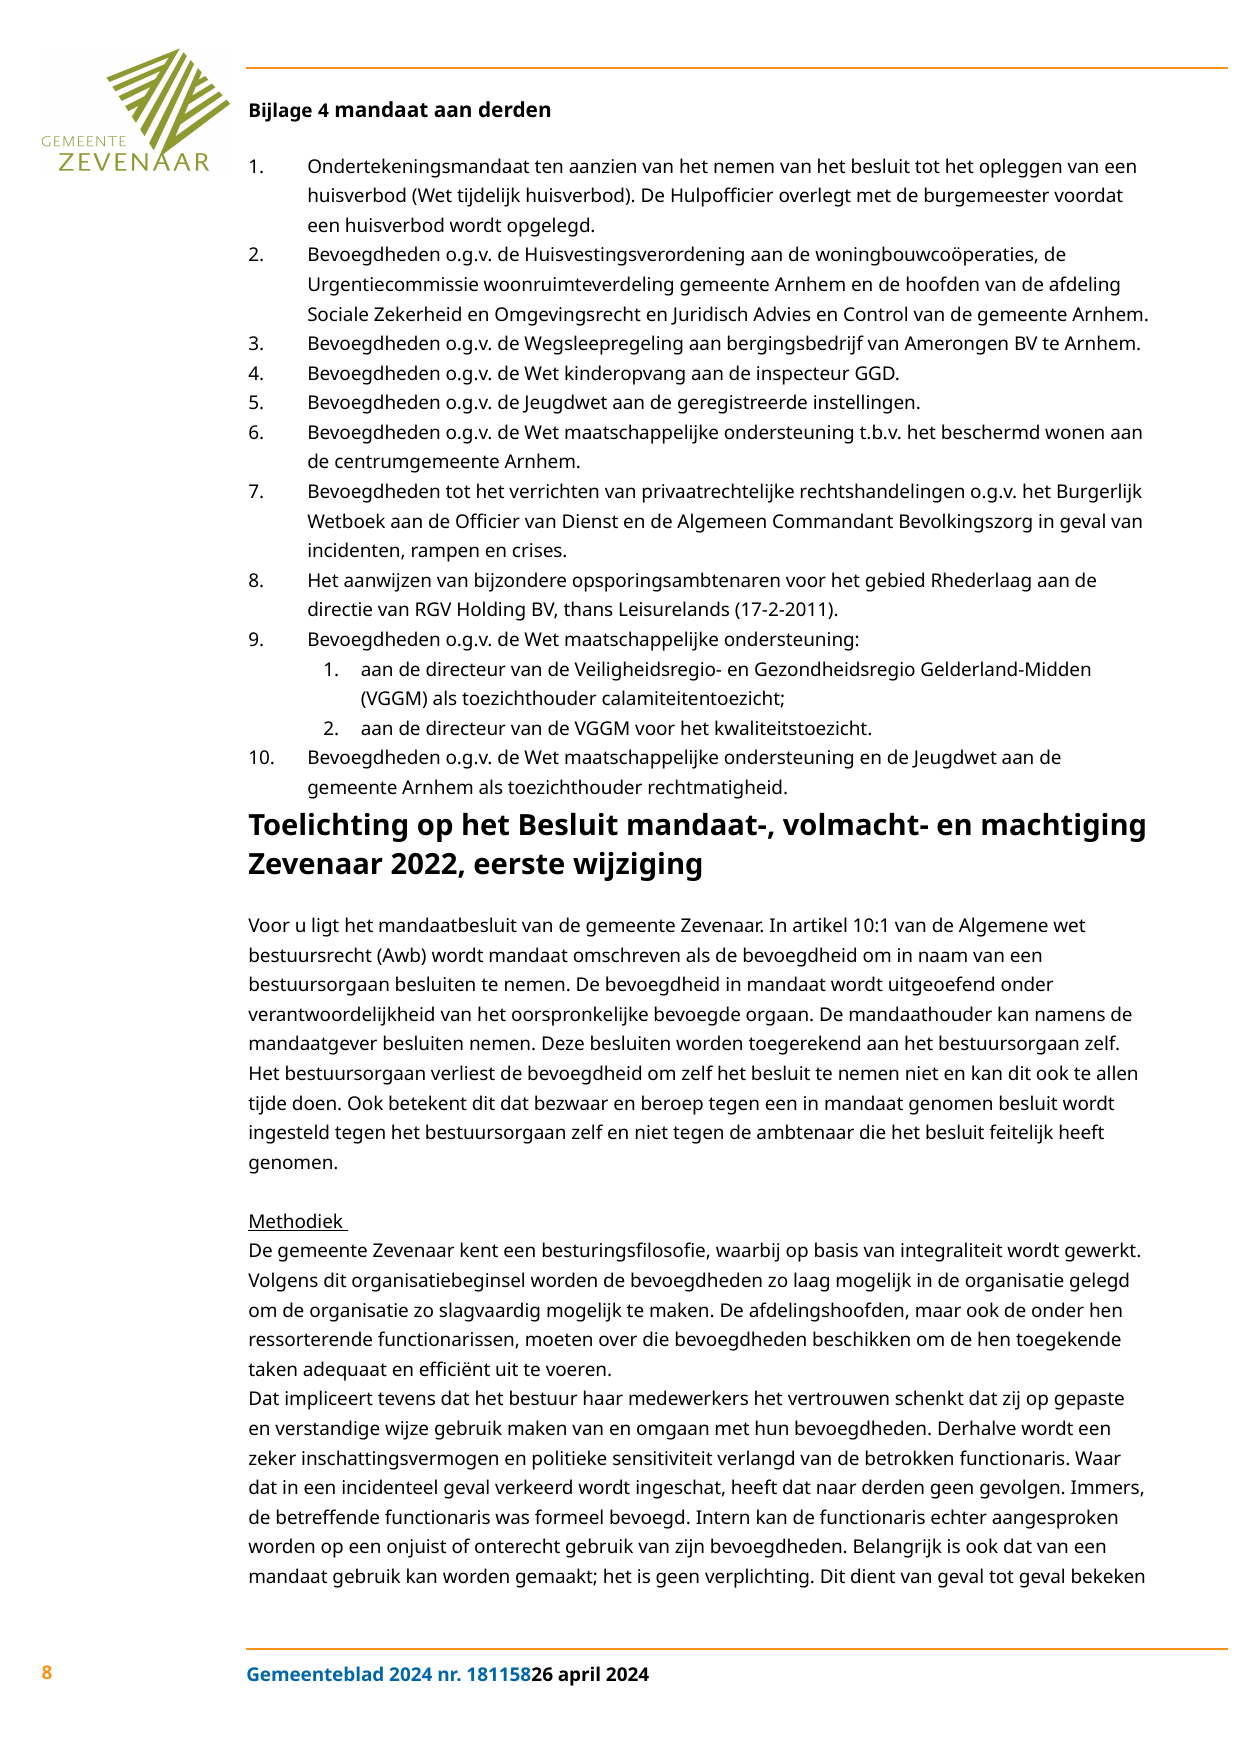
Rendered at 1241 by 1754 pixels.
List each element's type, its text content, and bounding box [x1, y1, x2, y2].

list Bevoegdheden o.g.v. de Wet maatschappelijke ondersteuning en de Jeugdwet aan de gemeente Arnhem als toezichthouder rechtmatigheid. [248, 744, 1152, 800]
list Bevoegdheden o.g.v. de Wet maatschappelijke ondersteuning t.b.v. het beschermd wonen aan de centrumgemeente Arnhem. [248, 419, 1152, 474]
list Bevoegdheden o.g.v. de Wegsleepregeling aan bergingsbedrijf van Amerongen BV te Arnhem. [248, 330, 1152, 356]
picture [41, 47, 231, 172]
list Het aanwijzen van bijzondere opsporingsambtenaren voor het gebied Rhederlaag aan de directie van RGV Holding BV, thans Leisurelands (17-2-2011). [248, 567, 1152, 622]
list aan de directeur van de Veiligheidsregio- en Gezondheidsregio Gelderland-Midden (VGGM) als toezichthouder calamiteitentoezicht; [323, 656, 1152, 711]
list Bevoegdheden o.g.v. de Jeugdwet aan de geregistreerde instellingen. [248, 389, 1152, 415]
list Bevoegdheden o.g.v. de Huisvestingsverordening aan de woningbouwcoöperaties, de Urgentiecommissie woonruimteverdeling gemeente Arnhem en de hoofden van de afdeling Sociale Zekerheid en Omgevingsrecht en Juridisch Advies en Control van de gemeente Arnhem. [248, 242, 1152, 327]
text Dat impliceert tevens dat het bestuur haar medewerkers het vertrouwen schenkt dat zij op gepaste en verstandige wijze gebruik maken van en omgaan met hun bevoegdheden. Derhalve wordt een zeker inschattingsvermogen en politieke sensitiviteit verlangd van de betrokken functionaris. Waar dat in een incidenteel geval verkeerd wordt ingeschat, heeft dat naar derden geen gevolgen. Immers, de betreffende functionaris was formeel bevoegd. Intern kan de functionaris echter aangesproken worden op een onjuist of onterecht gebruik van zijn bevoegdheden. Belangrijk is ook dat van een mandaat gebruik kan worden gemaakt; het is geen verplichting. Dit dient van geval tot geval bekeken [248, 1386, 1152, 1589]
list Bevoegdheden o.g.v. de Wet kinderopvang aan de inspecteur GGD. [248, 360, 1152, 386]
list Ondertekeningsmandaat ten aanzien van het nemen van het besluit tot het opleggen van een huisverbod (Wet tijdelijk huisverbod). De Hulpofficier overlegt met de burgemeester voordat een huisverbod wordt opgelegd. [248, 153, 1152, 238]
text Voor u ligt het mandaatbesluit van de gemeente Zevenaar. In artikel 10:1 van de Algemene wet bestuursrecht (Awb) wordt mandaat omschreven als de bevoegdheid om in naam van een bestuursorgaan besluiten te nemen. De bevoegdheid in mandaat wordt uitgeoefend onder verantwoordelijkheid van het oorspronkelijke bevoegde orgaan. De mandaathouder kan namens de mandaatgever besluiten nemen. Deze besluiten worden toegerekend aan het bestuursorgaan zelf. Het bestuursorgaan verliest de bevoegdheid om zelf het besluit te nemen niet en kan dit ook te allen tijde doen. Ook betekent dit dat bezwaar en beroep tegen een in mandaat genomen besluit wordt ingesteld tegen het bestuursorgaan zelf en niet tegen de ambtenaar die het besluit feitelijk heeft genomen. [248, 912, 1152, 1175]
list Bevoegdheden o.g.v. de Wet maatschappelijke ondersteuning: [248, 626, 1152, 652]
text Toelichting op het Besluit mandaat-, volmacht- en machtiging Zevenaar 2022, eerste wijziging [248, 804, 1152, 883]
text Methodiek [248, 1208, 1152, 1234]
list aan de directeur van de VGGM voor het kwaliteitstoezicht. [323, 715, 1152, 741]
list Bevoegdheden tot het verrichten van privaatrechtelijke rechtshandelingen o.g.v. het Burgerlijk Wetboek aan de Officier van Dienst en de Algemeen Commandant Bevolkingszorg in geval van incidenten, rampen en crises. [248, 478, 1152, 563]
text De gemeente Zevenaar kent een besturingsfilosofie, waarbij op basis van integraliteit wordt gewerkt. Volgens dit organisatiebeginsel worden de bevoegdheden zo laag mogelijk in de organisatie gelegd om de organisatie zo slagvaardig mogelijk te maken. De afdelingshoofden, maar ook de onder hen ressorterende functionarissen, moeten over die bevoegdheden beschikken om de hen toegekende taken adequaat en efficiënt uit te voeren. [248, 1238, 1152, 1382]
text Bijlage 4 mandaat aan derden [248, 95, 1152, 123]
